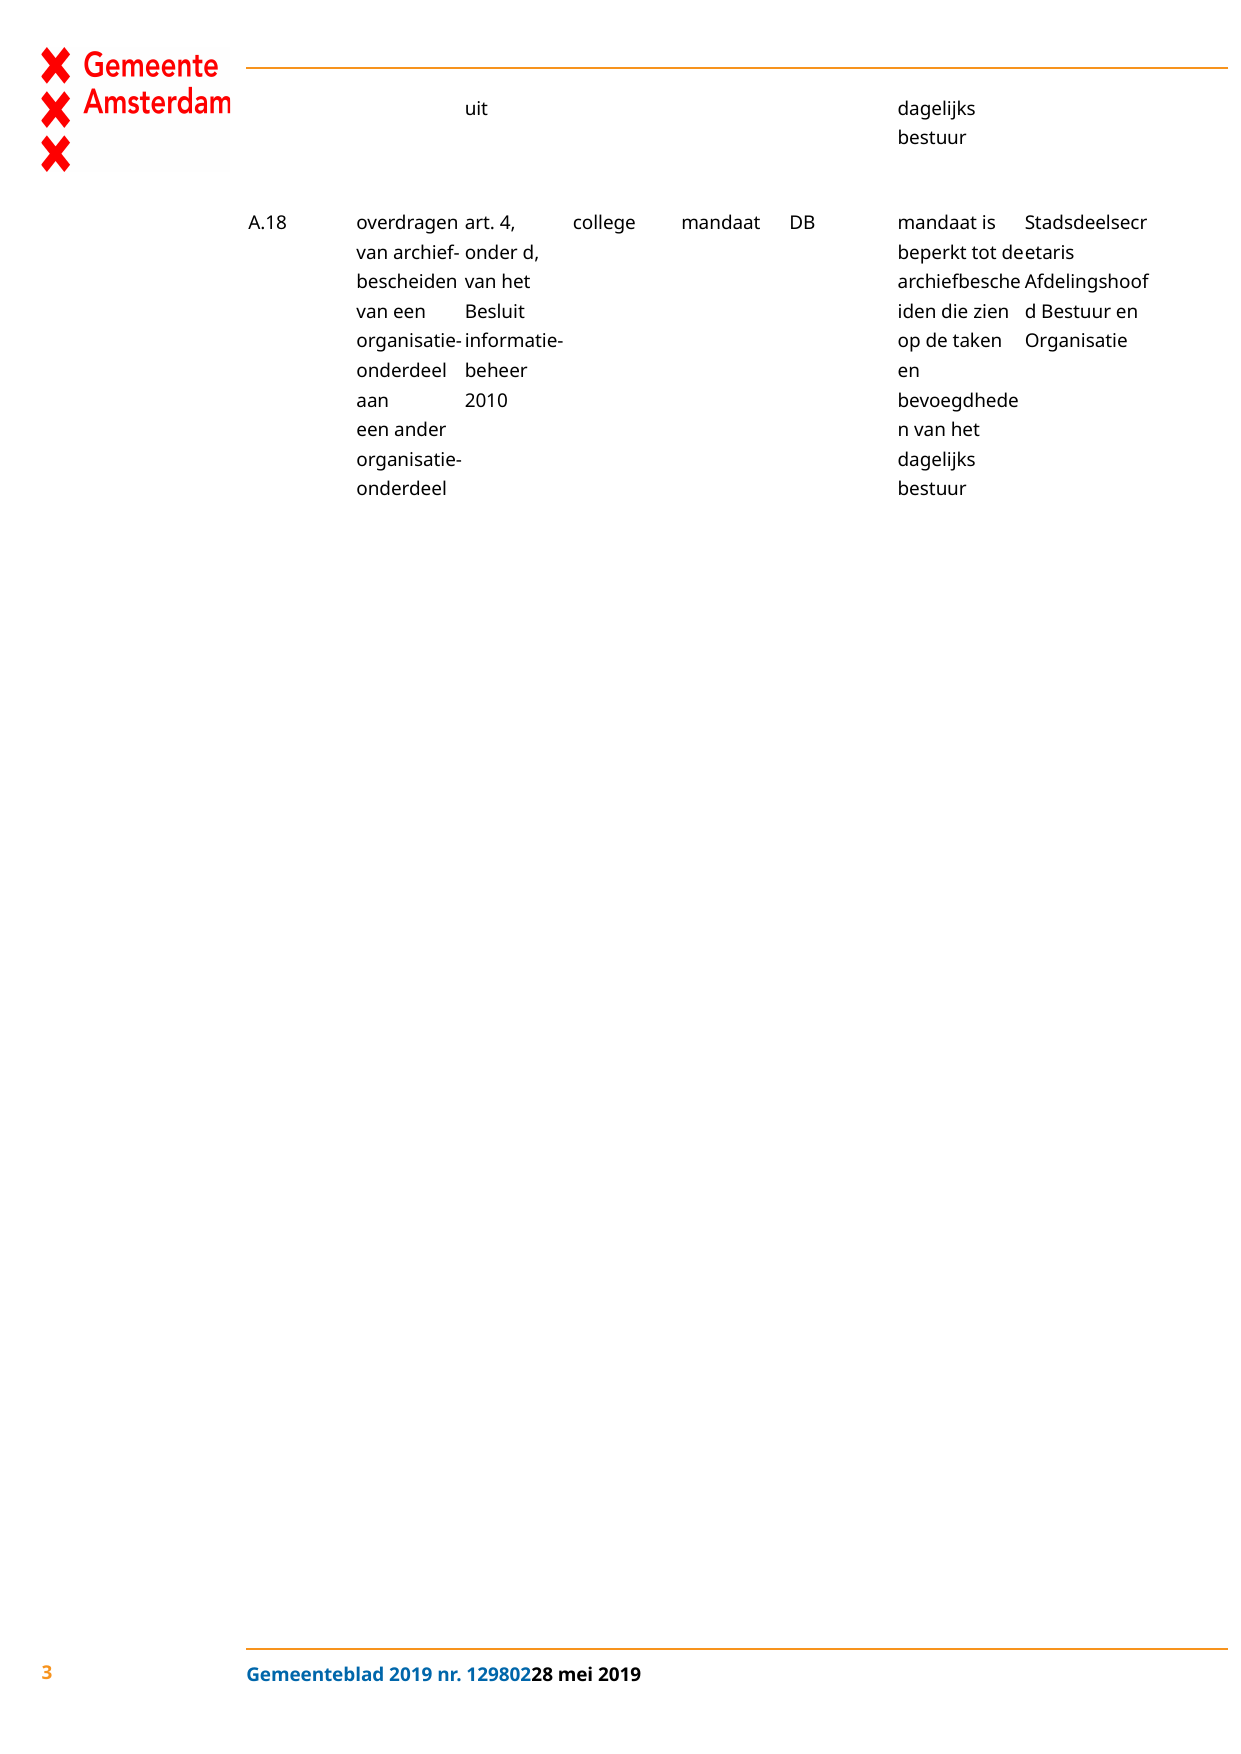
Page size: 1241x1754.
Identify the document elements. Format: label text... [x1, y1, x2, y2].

table_cell dagelijks bestuur [898, 95, 1024, 180]
table_cell [573, 95, 681, 180]
table_cell overdragen van archief-bescheiden van een organisatie-onderdeel aan een ander organisatie-onderdeel [356, 180, 464, 560]
picture [41, 47, 231, 172]
table_cell mandaat is beperkt tot de archiefbescheiden die zien op de taken en bevoegdheden van het dagelijks bestuur [898, 180, 1024, 560]
table_cell [248, 95, 356, 180]
table_cell uit [465, 95, 573, 180]
table_cell [1025, 95, 1152, 180]
table_cell college [573, 180, 681, 560]
table_cell DB [789, 180, 897, 560]
table_cell mandaat [681, 180, 789, 560]
table_cell A.18 [248, 180, 356, 560]
table_cell [681, 95, 789, 180]
table_cell [789, 95, 897, 180]
table_cell art. 4, onder d, van het Besluit informatie-beheer 2010 [465, 180, 573, 560]
table_cell Stadsdeelsecretaris Afdelingshoofd Bestuur en Organisatie [1025, 180, 1152, 560]
table_cell [356, 95, 464, 180]
